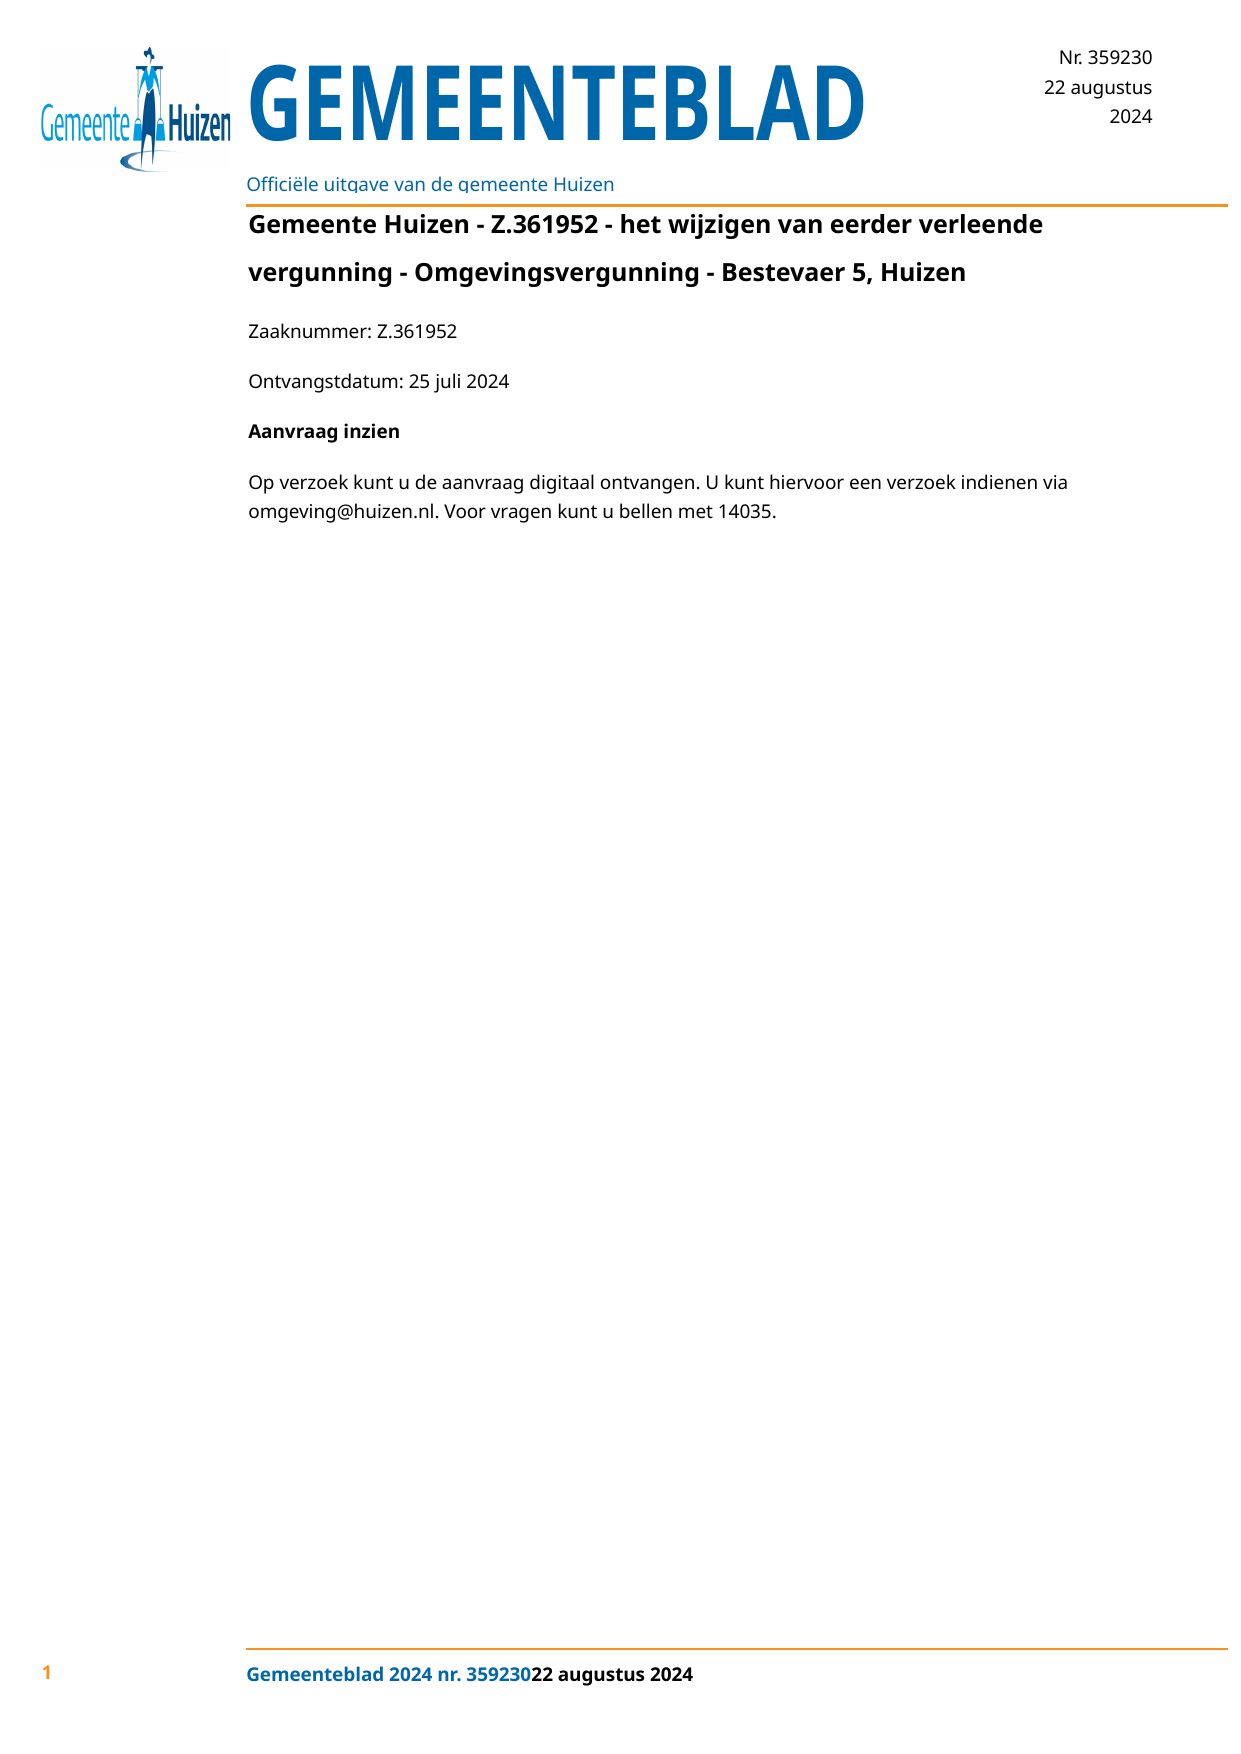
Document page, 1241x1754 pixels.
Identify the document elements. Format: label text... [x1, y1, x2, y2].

text Op verzoek kunt u de aanvraag digitaal ontvangen. U kunt hiervoor een verzoek indienen via omgeving@huizen.nl. Voor vragen kunt u bellen met 14035. [248, 469, 1152, 524]
picture [41, 47, 231, 172]
text Ontvangstdatum: 25 juli 2024 [248, 368, 1152, 394]
text Gemeente Huizen - Z.361952 - het wijzigen van eerder verleende vergunning - Omgevingsvergunning - Bestevaer 5, Huizen [248, 207, 1152, 288]
text Zaaknummer: Z.361952 [248, 318, 1152, 344]
text Aanvraag inzien [248, 419, 1152, 444]
